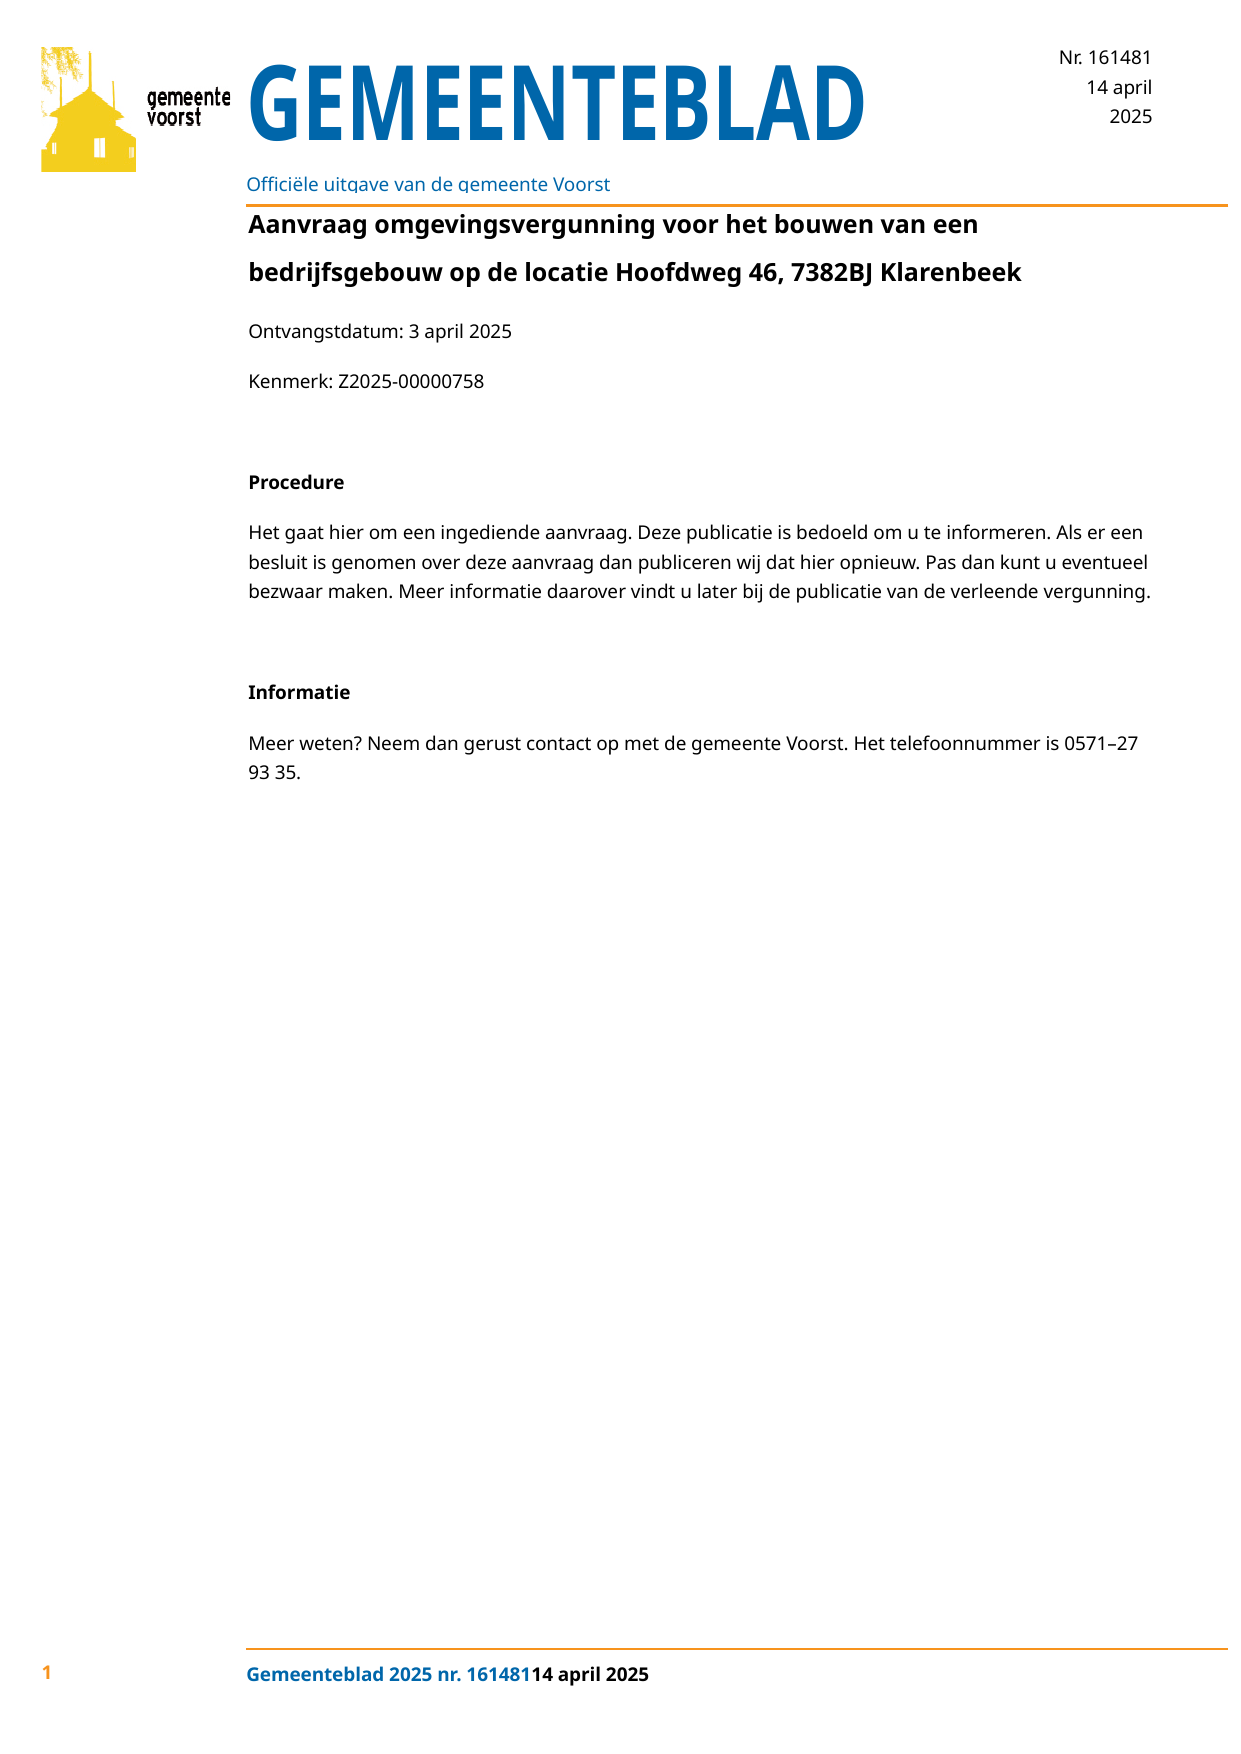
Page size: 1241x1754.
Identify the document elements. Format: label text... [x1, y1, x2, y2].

picture [41, 47, 231, 172]
text Aanvraag omgevingsvergunning voor het bouwen van een bedrijfsgebouw op de locatie Hoofdweg 46, 7382BJ Klarenbeek [248, 207, 1152, 288]
text Meer weten? Neem dan gerust contact op met de gemeente Voorst. Het telefoonnummer is 0571–27 93 35. [248, 730, 1152, 785]
text Het gaat hier om een ingediende aanvraag. Deze publicatie is bedoeld om u te informeren. Als er een besluit is genomen over deze aanvraag dan publiceren wij dat hier opnieuw. Pas dan kunt u eventueel bezwaar maken. Meer informatie daarover vindt u later bij de publicatie van de verleende vergunning. [248, 519, 1152, 604]
text Informatie [248, 679, 1152, 705]
text Procedure [248, 469, 1152, 495]
text Kenmerk: Z2025-00000758 [248, 368, 1152, 394]
text Ontvangstdatum: 3 april 2025 [248, 318, 1152, 344]
